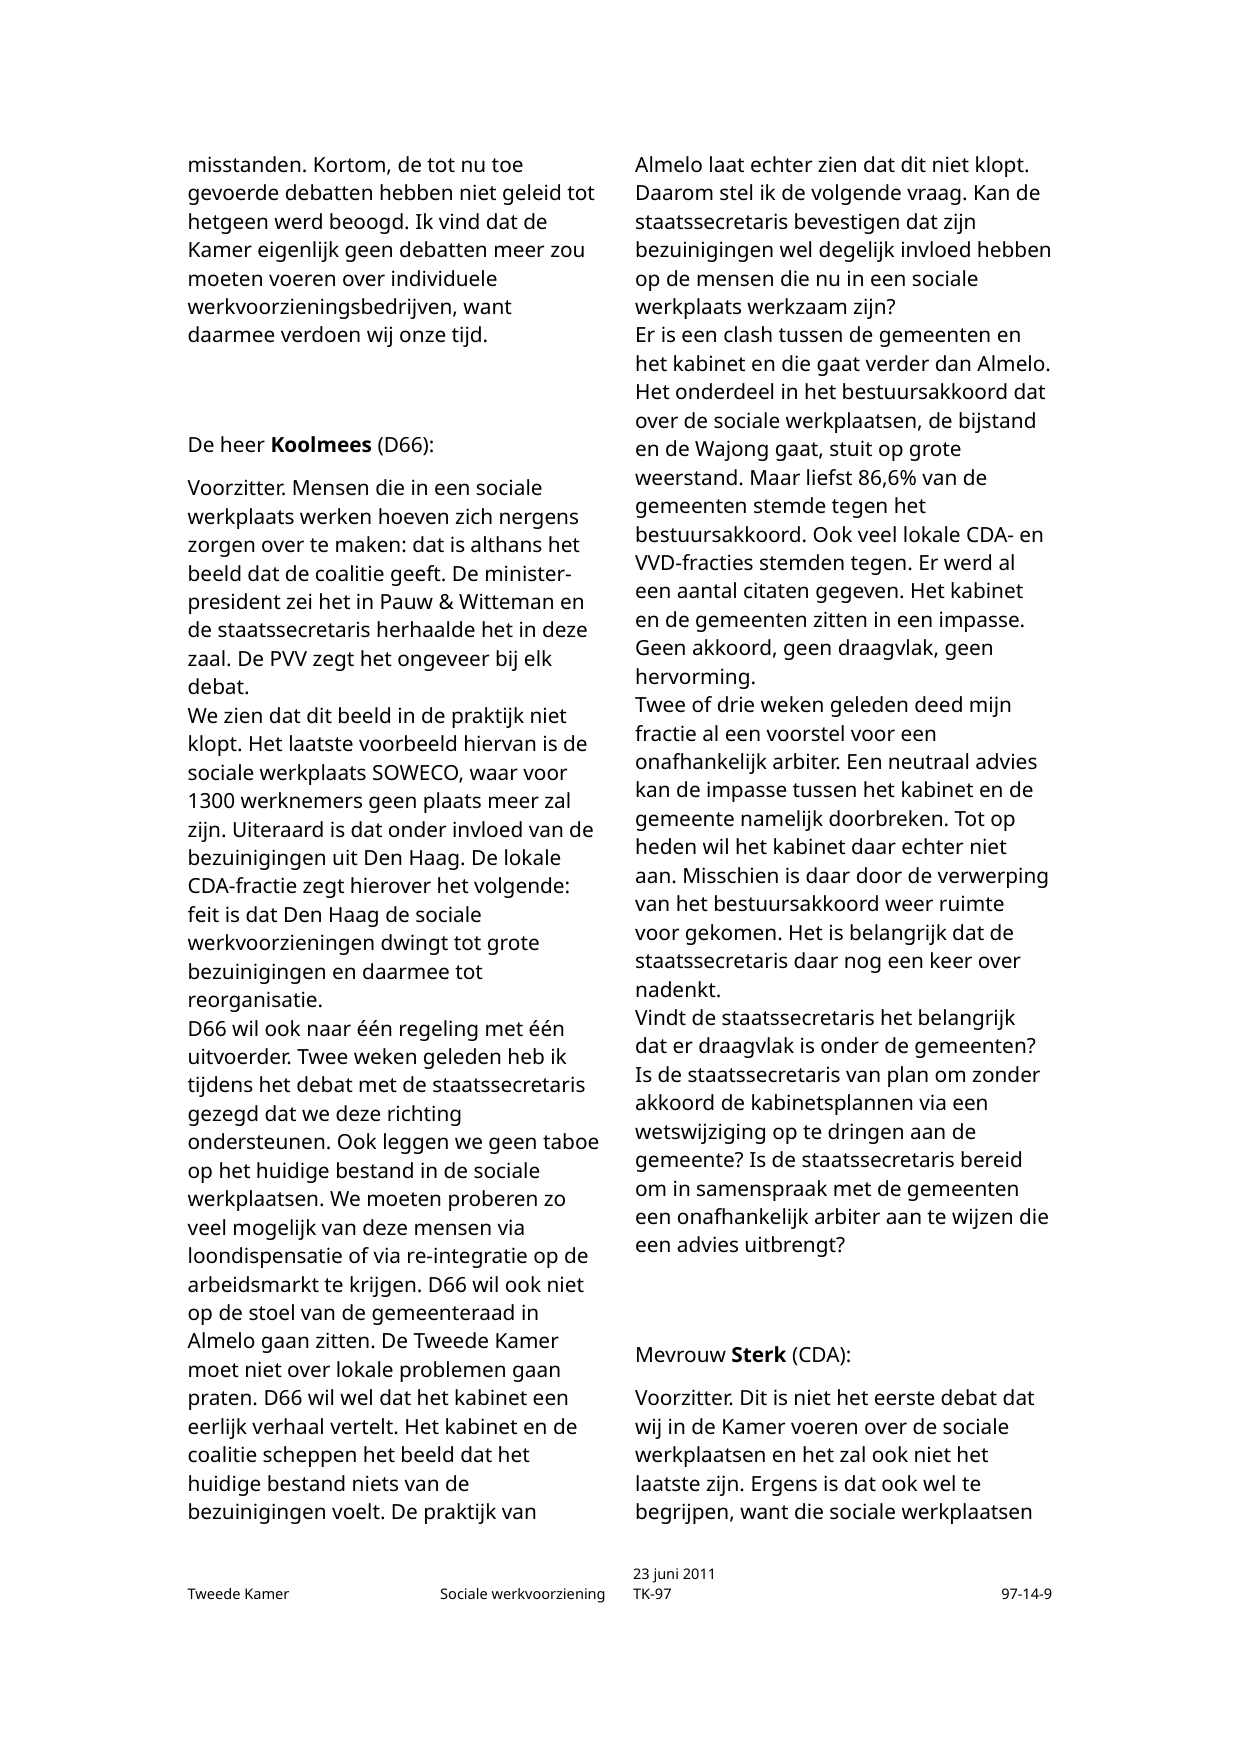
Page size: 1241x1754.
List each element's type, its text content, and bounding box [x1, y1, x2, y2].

text We zien dat dit beeld in de praktijk niet klopt. Het laatste voorbeeld hiervan is de sociale werkplaats SOWECO, waar voor 1300 werknemers geen plaats meer zal zijn. Uiteraard is dat onder invloed van de bezuinigingen uit Den Haag. De lokale CDA-fractie zegt hierover het volgende: feit is dat Den Haag de sociale werkvoorzieningen dwingt tot grote bezuinigingen en daarmee tot reorganisatie. [187, 701, 605, 1014]
text Voorzitter. Dit is niet het eerste debat dat wij in de Kamer voeren over de sociale werkplaatsen en het zal ook niet het laatste zijn. Ergens is dat ook wel te begrijpen, want die sociale werkplaatsen [635, 1383, 1053, 1526]
text De heer Koolmees (D66): [187, 430, 605, 458]
text  [635, 1289, 1053, 1317]
text misstanden. Kortom, de tot nu toe gevoerde debatten hebben niet geleid tot hetgeen werd beoogd. Ik vind dat de Kamer eigenlijk geen debatten meer zou moeten voeren over individuele werkvoorzieningsbedrijven, want daarmee verdoen wij onze tijd. [187, 150, 605, 349]
text D66 wil ook naar één regeling met één uitvoerder. Twee weken geleden heb ik tijdens het debat met de staatssecretaris gezegd dat we deze richting ondersteunen. Ook leggen we geen taboe op het huidige bestand in de sociale werkplaatsen. We moeten proberen zo veel mogelijk van deze mensen via loondispensatie of via re-integratie op de arbeidsmarkt te krijgen. D66 wil ook niet op de stoel van de gemeenteraad in Almelo gaan zitten. De Tweede Kamer moet niet over lokale problemen gaan praten. D66 wil wel dat het kabinet een eerlijk verhaal vertelt. Het kabinet en de coalitie scheppen het beeld dat het huidige bestand niets van de bezuinigingen voelt. De praktijk van [187, 1014, 605, 1526]
text Er is een clash tussen de gemeenten en het kabinet en die gaat verder dan Almelo. Het onderdeel in het bestuursakkoord dat over de sociale werkplaatsen, de bijstand en de Wajong gaat, stuit op grote weerstand. Maar liefst 86,6% van de gemeenten stemde tegen het bestuursakkoord. Ook veel lokale CDA- en VVD-fracties stemden tegen. Er werd al een aantal citaten gegeven. Het kabinet en de gemeenten zitten in een impasse. Geen akkoord, geen draagvlak, geen hervorming. [635, 321, 1053, 690]
text Vindt de staatssecretaris het belangrijk dat er draagvlak is onder de gemeenten? Is de staatssecretaris van plan om zonder akkoord de kabinetsplannen via een wetswijziging op te dringen aan de gemeente? Is de staatssecretaris bereid om in samenspraak met de gemeenten een onafhankelijk arbiter aan te wijzen die een advies uitbrengt? [635, 1003, 1053, 1259]
text  [187, 379, 605, 407]
text Mevrouw Sterk (CDA): [635, 1340, 1053, 1368]
text Voorzitter. Mensen die in een sociale werkplaats werken hoeven zich nergens zorgen over te maken: dat is althans het beeld dat de coalitie geeft. De minister-president zei het in Pauw & Witteman en de staatssecretaris herhaalde het in deze zaal. De PVV zegt het ongeveer bij elk debat. [187, 473, 605, 701]
text Twee of drie weken geleden deed mijn fractie al een voorstel voor een onafhankelijk arbiter. Een neutraal advies kan de impasse tussen het kabinet en de gemeente namelijk doorbreken. Tot op heden wil het kabinet daar echter niet aan. Misschien is daar door de verwerping van het bestuursakkoord weer ruimte voor gekomen. Het is belangrijk dat de staatssecretaris daar nog een keer over nadenkt. [635, 690, 1053, 1003]
text Almelo laat echter zien dat dit niet klopt. Daarom stel ik de volgende vraag. Kan de staatssecretaris bevestigen dat zijn bezuinigingen wel degelijk invloed hebben op de mensen die nu in een sociale werkplaats werkzaam zijn? [635, 150, 1053, 321]
